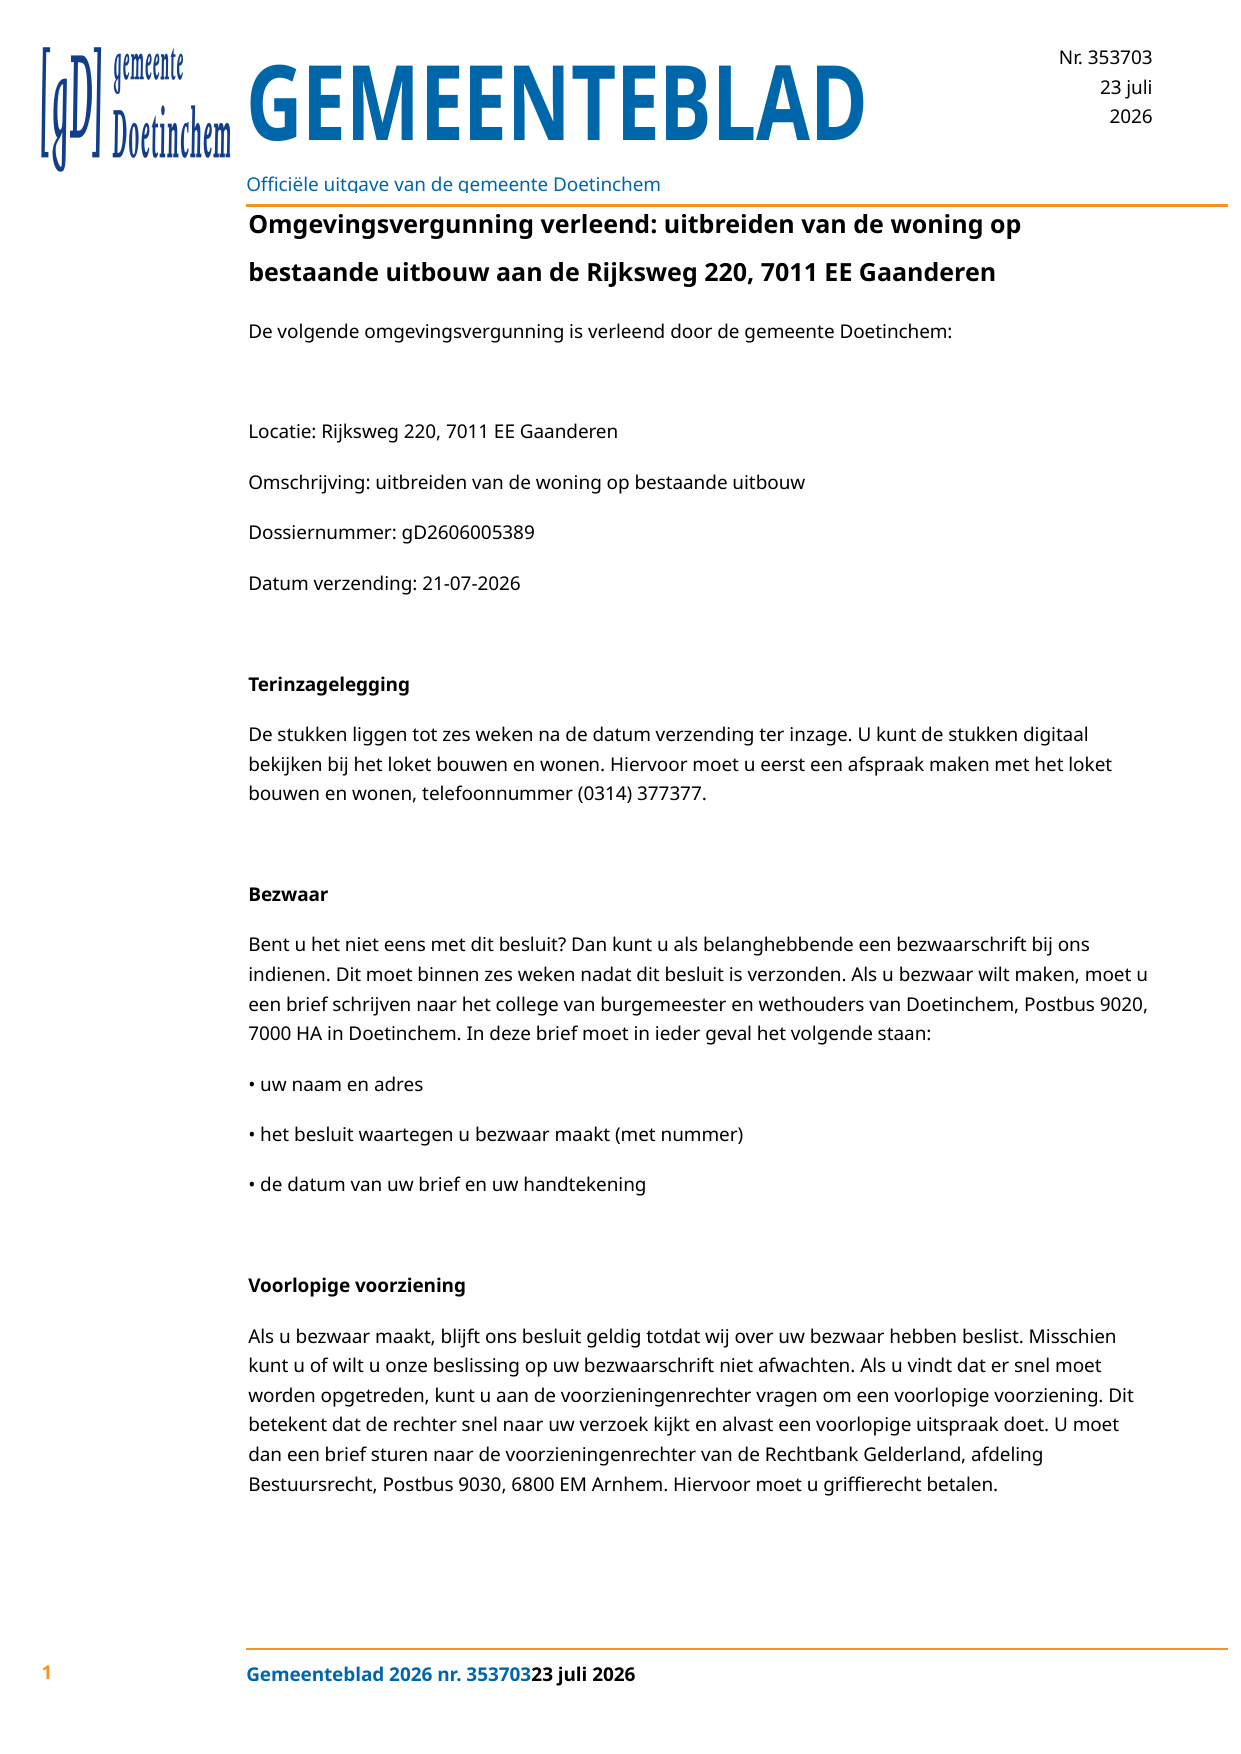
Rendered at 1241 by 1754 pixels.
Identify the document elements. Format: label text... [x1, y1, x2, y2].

text Als u bezwaar maakt, blijft ons besluit geldig totdat wij over uw bezwaar hebben beslist. Misschien kunt u of wilt u onze beslissing op uw bezwaarschrift niet afwachten. Als u vindt dat er snel moet worden opgetreden, kunt u aan de voorzieningenrechter vragen om een voorlopige voorziening. Dit betekent dat de rechter snel naar uw verzoek kijkt en alvast een voorlopige uitspraak doet. U moet dan een brief sturen naar de voorzieningenrechter van de Rechtbank Gelderland, afdeling Bestuursrecht, Postbus 9030, 6800 EM Arnhem. Hiervoor moet u griffierecht betalen. [248, 1323, 1152, 1497]
text Bezwaar [248, 881, 1152, 907]
text • het besluit waartegen u bezwaar maakt (met nummer) [248, 1121, 1152, 1147]
text Terinzagelegging [248, 671, 1152, 697]
text Bent u het niet eens met dit besluit? Dan kunt u als belanghebbende een bezwaarschrift bij ons indienen. Dit moet binnen zes weken nadat dit besluit is verzonden. Als u bezwaar wilt maken, moet u een brief schrijven naar het college van burgemeester en wethouders van Doetinchem, Postbus 9020, 7000 HA in Doetinchem. In deze brief moet in ieder geval het volgende staan: [248, 932, 1152, 1046]
picture [41, 47, 231, 172]
text • de datum van uw brief en uw handtekening [248, 1172, 1152, 1197]
text Voorlopige voorziening [248, 1272, 1152, 1298]
text De stukken liggen tot zes weken na de datum verzending ter inzage. U kunt de stukken digitaal bekijken bij het loket bouwen en wonen. Hiervoor moet u eerst een afspraak maken met het loket bouwen en wonen, telefoonnummer (0314) 377377. [248, 721, 1152, 806]
text Dossiernummer: gD2606005389 [248, 519, 1152, 545]
text • uw naam en adres [248, 1071, 1152, 1097]
text Locatie: Rijksweg 220, 7011 EE Gaanderen [248, 419, 1152, 444]
text Omschrijving: uitbreiden van de woning op bestaande uitbouw [248, 469, 1152, 495]
text De volgende omgevingsvergunning is verleend door de gemeente Doetinchem: [248, 318, 1152, 344]
text Omgevingsvergunning verleend: uitbreiden van de woning op bestaande uitbouw aan de Rijksweg 220, 7011 EE Gaanderen [248, 207, 1152, 288]
text Datum verzending: 21-07-2026 [248, 570, 1152, 596]
